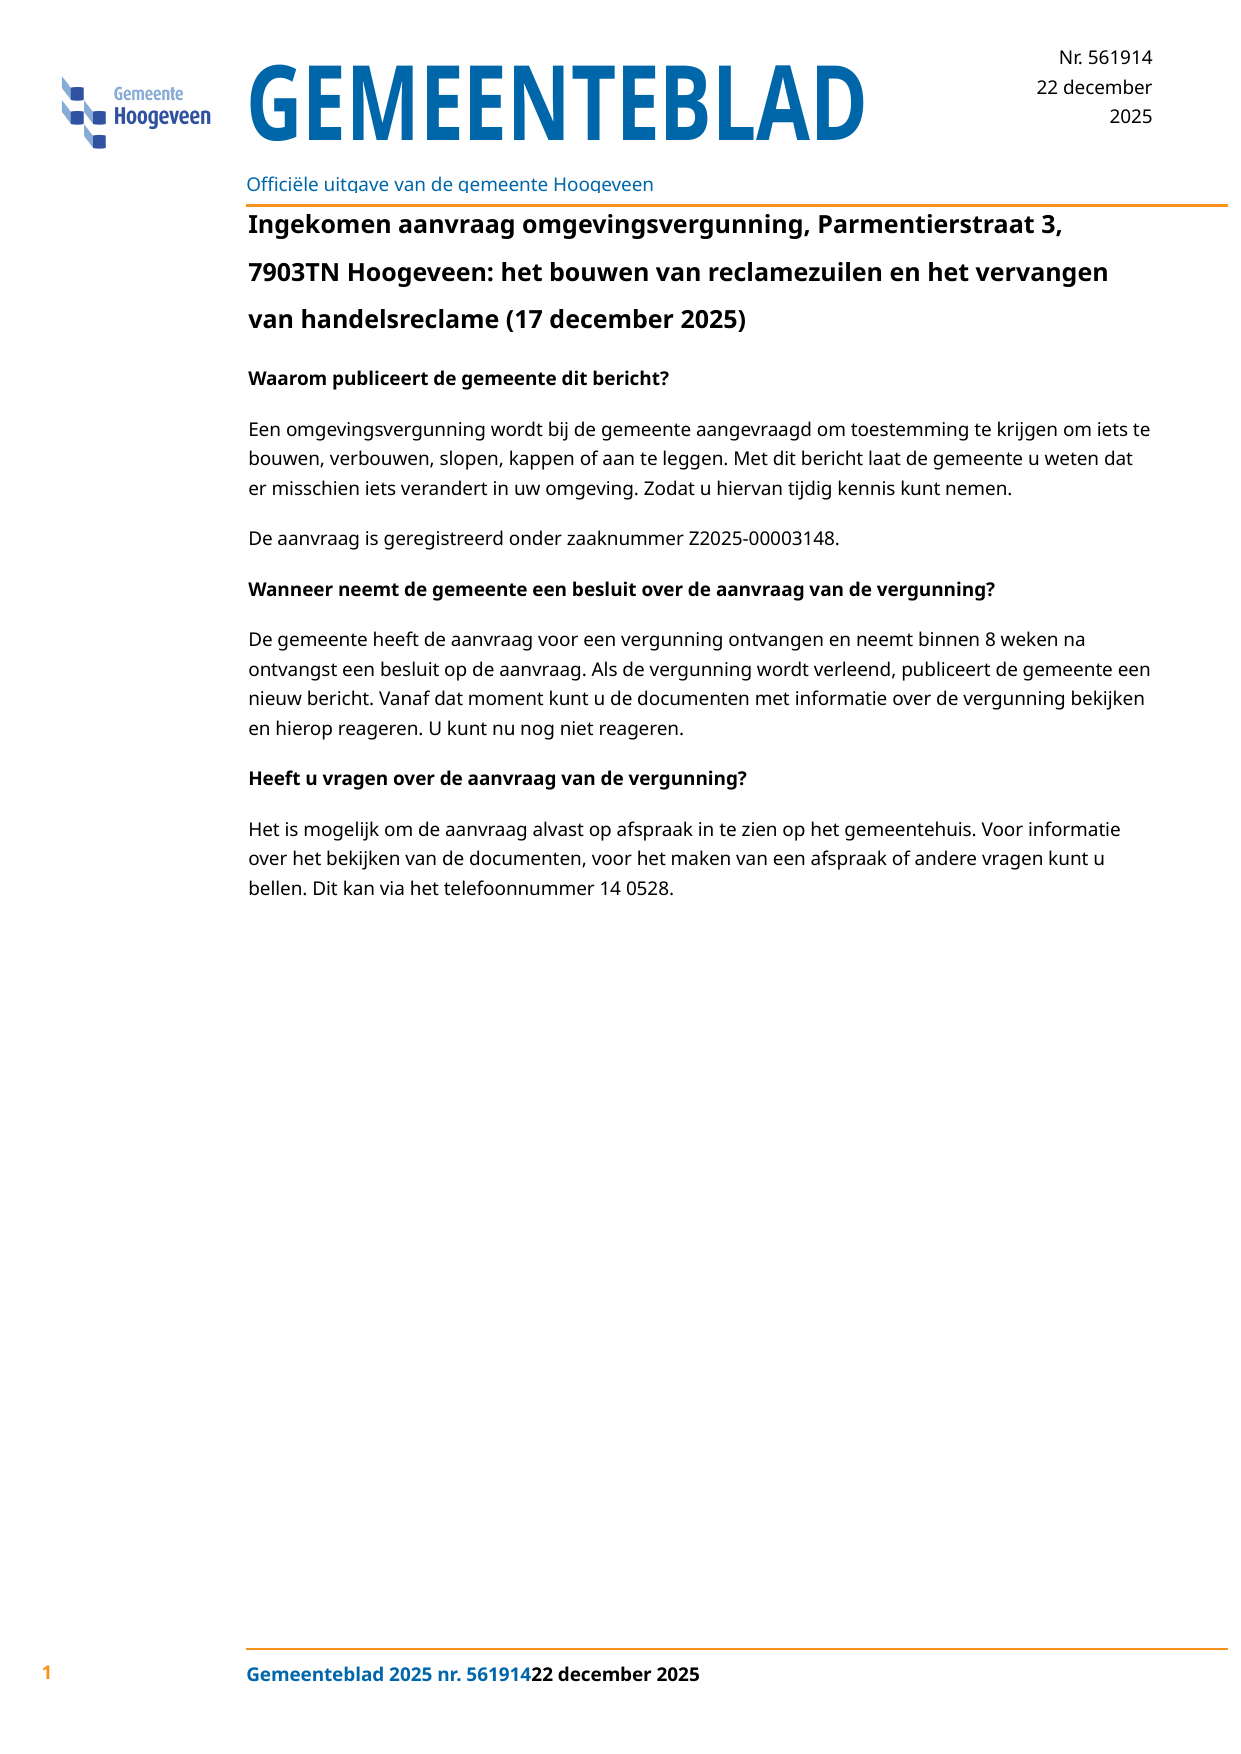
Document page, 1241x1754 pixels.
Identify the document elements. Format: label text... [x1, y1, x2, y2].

picture [41, 47, 231, 172]
text Heeft u vragen over de aanvraag van de vergunning? [248, 766, 1152, 791]
text Wanneer neemt de gemeente een besluit over de aanvraag van de vergunning? [248, 576, 1152, 602]
text Een omgevingsvergunning wordt bij de gemeente aangevraagd om toestemming te krijgen om iets te bouwen, verbouwen, slopen, kappen of aan te leggen. Met dit bericht laat de gemeente u weten dat er misschien iets verandert in uw omgeving. Zodat u hiervan tijdig kennis kunt nemen. [248, 416, 1152, 501]
text De gemeente heeft de aanvraag voor een vergunning ontvangen en neemt binnen 8 weken na ontvangst een besluit op de aanvraag. Als de vergunning wordt verleend, publiceert de gemeente een nieuw bericht. Vanaf dat moment kunt u de documenten met informatie over de vergunning bekijken en hierop reageren. U kunt nu nog niet reageren. [248, 626, 1152, 741]
text De aanvraag is geregistreerd onder zaaknummer Z2025-00003148. [248, 526, 1152, 551]
text Ingekomen aanvraag omgevingsvergunning, Parmentierstraat 3, 7903TN Hoogeveen: het bouwen van reclamezuilen en het vervangen van handelsreclame (17 december 2025) [248, 207, 1152, 336]
text Waarom publiceert de gemeente dit bericht? [248, 366, 1152, 391]
text Het is mogelijk om de aanvraag alvast op afspraak in te zien op het gemeentehuis. Voor informatie over het bekijken van de documenten, voor het maken van een afspraak of andere vragen kunt u bellen. Dit kan via het telefoonnummer 14 0528. [248, 816, 1152, 901]
